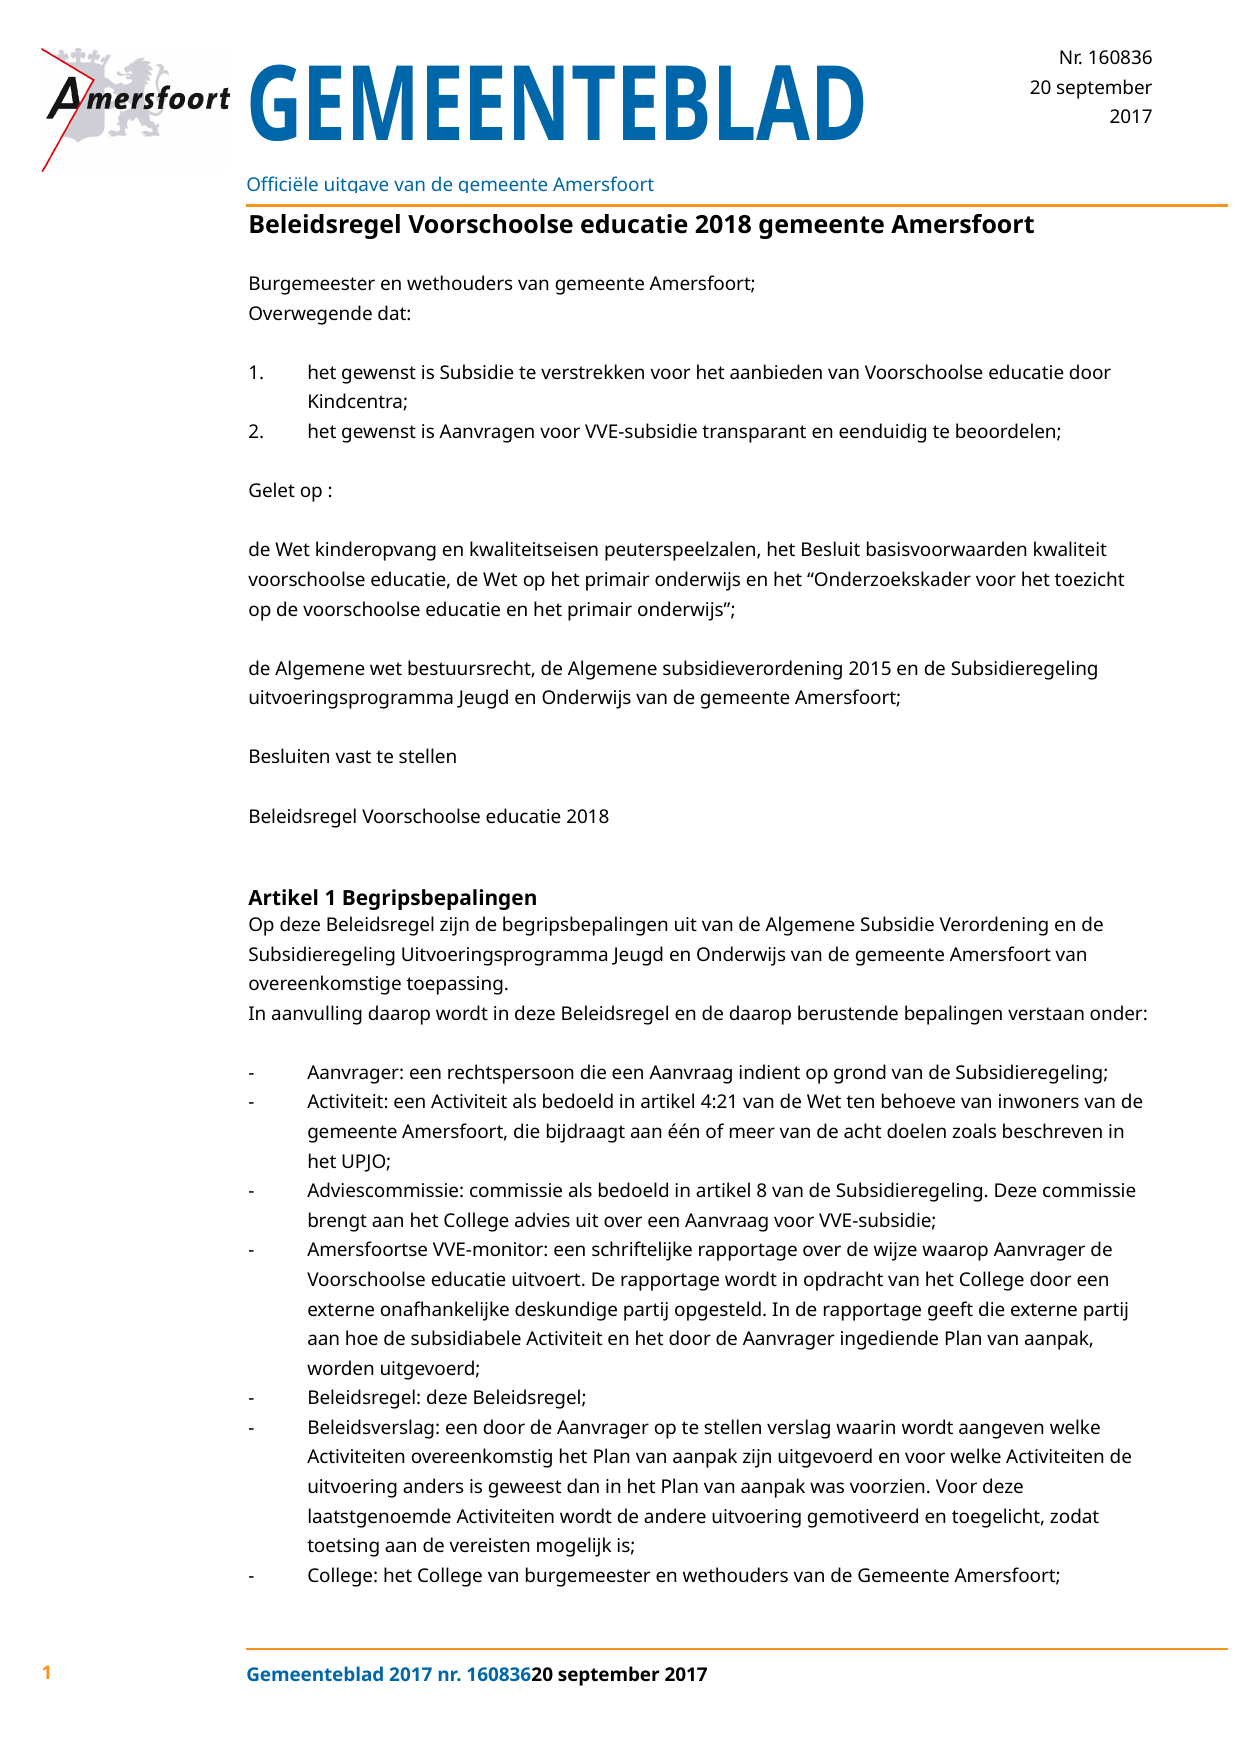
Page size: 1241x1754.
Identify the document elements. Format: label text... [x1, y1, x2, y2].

list Beleidsregel: deze Beleidsregel; [248, 1384, 1152, 1410]
list Activiteit: een Activiteit als bedoeld in artikel 4:21 van de Wet ten behoeve van inwoners van de gemeente Amersfoort, die bijdraagt aan één of meer van de acht doelen zoals beschreven in het UPJO; [248, 1089, 1152, 1174]
text Beleidsregel Voorschoolse educatie 2018 gemeente Amersfoort [248, 207, 1152, 241]
text Gelet op : [248, 477, 1152, 503]
text Beleidsregel Voorschoolse educatie 2018 [248, 803, 1152, 828]
list Beleidsverslag: een door de Aanvrager op te stellen verslag waarin wordt aangeven welke Activiteiten overeenkomstig het Plan van aanpak zijn uitgevoerd en voor welke Activiteiten de uitvoering anders is geweest dan in het Plan van aanpak was voorzien. Voor deze laatstgenoemde Activiteiten wordt de andere uitvoering gemotiveerd en toegelicht, zodat toetsing aan de vereisten mogelijk is; [248, 1414, 1152, 1558]
text Burgemeester en wethouders van gemeente Amersfoort; [248, 270, 1152, 296]
text In aanvulling daarop wordt in deze Beleidsregel en de daarop berustende bepalingen verstaan onder: [248, 1000, 1152, 1026]
list Adviescommissie: commissie als bedoeld in artikel 8 van de Subsidieregeling. Deze commissie brengt aan het College advies uit over een Aanvraag voor VVE-subsidie; [248, 1177, 1152, 1233]
text de Wet kinderopvang en kwaliteitseisen peuterspeelzalen, het Besluit basisvoorwaarden kwaliteit voorschoolse educatie, de Wet op het primair onderwijs en het “Onderzoekskader voor het toezicht op de voorschoolse educatie en het primair onderwijs”; [248, 537, 1152, 621]
list het gewenst is Aanvragen voor VVE-subsidie transparant en eenduidig te beoordelen; [248, 418, 1152, 444]
text de Algemene wet bestuursrecht, de Algemene subsidieverordening 2015 en de Subsidieregeling uitvoeringsprogramma Jeugd en Onderwijs van de gemeente Amersfoort; [248, 655, 1152, 710]
list Aanvrager: een rechtspersoon die een Aanvraag indient op grond van de Subsidieregeling; [248, 1059, 1152, 1085]
list Amersfoortse VVE-monitor: een schriftelijke rapportage over de wijze waarop Aanvrager de Voorschoolse educatie uitvoert. De rapportage wordt in opdracht van het College door een externe onafhankelijke deskundige partij opgesteld. In de rapportage geeft die externe partij aan hoe de subsidiabele Activiteit en het door de Aanvrager ingediende Plan van aanpak, worden uitgevoerd; [248, 1237, 1152, 1381]
list College: het College van burgemeester en wethouders van de Gemeente Amersfoort; [248, 1562, 1152, 1588]
text Besluiten vast te stellen [248, 744, 1152, 769]
text Op deze Beleidsregel zijn de begripsbepalingen uit van de Algemene Subsidie Verordening en de Subsidieregeling Uitvoeringsprogramma Jeugd en Onderwijs van de gemeente Amersfoort van overeenkomstige toepassing. [248, 911, 1152, 996]
list het gewenst is Subsidie te verstrekken voor het aanbieden van Voorschoolse educatie door Kindcentra; [248, 359, 1152, 414]
text Artikel 1 Begripsbepalingen [248, 883, 1152, 911]
picture [41, 47, 231, 172]
text Overwegende dat: [248, 300, 1152, 326]
